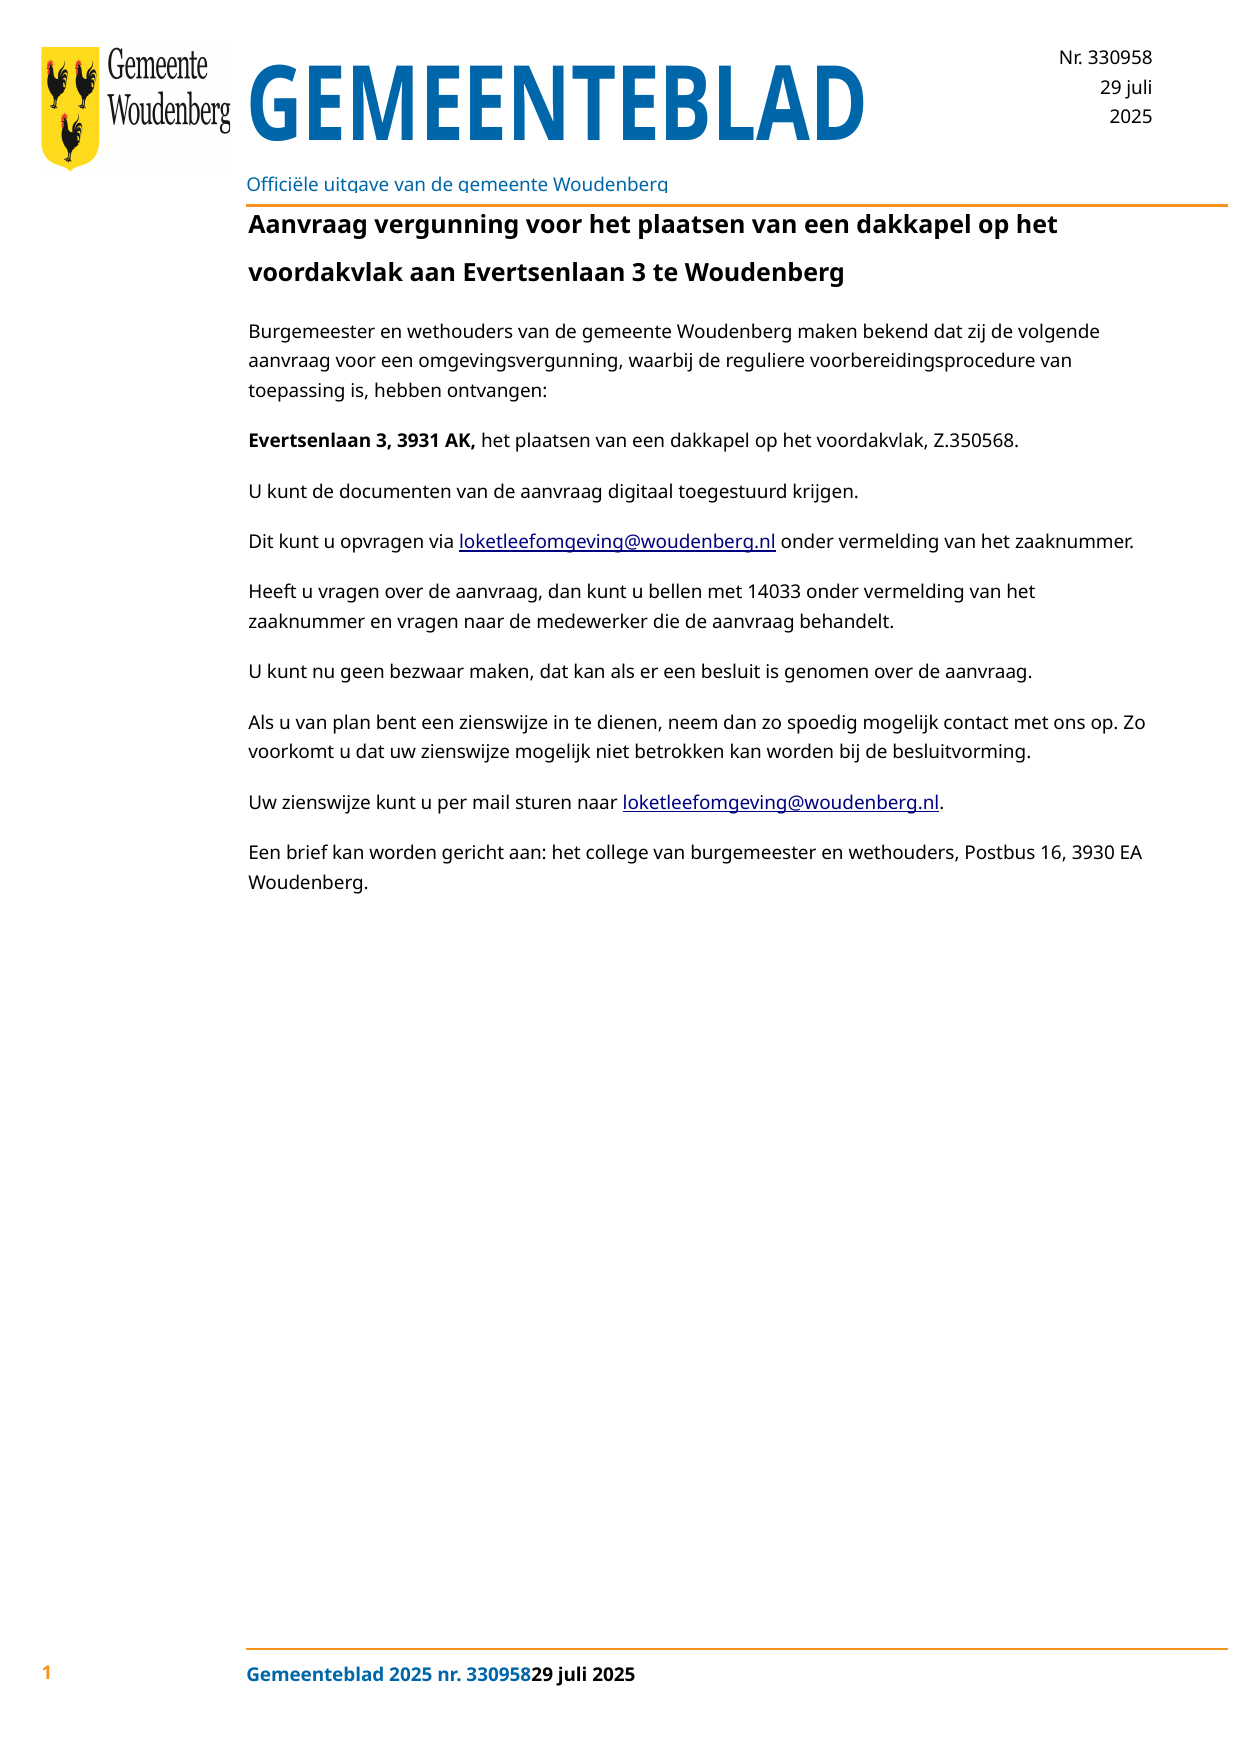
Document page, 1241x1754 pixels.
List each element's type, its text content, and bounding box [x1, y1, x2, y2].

text Een brief kan worden gericht aan: het college van burgemeester en wethouders, Postbus 16, 3930 EA Woudenberg. [248, 839, 1152, 895]
text Als u van plan bent een zienswijze in te dienen, neem dan zo spoedig mogelijk contact met ons op. Zo voorkomt u dat uw zienswijze mogelijk niet betrokken kan worden bij de besluitvorming. [248, 709, 1152, 764]
text Dit kunt u opvragen via loketleefomgeving@woudenberg.nl onder vermelding van het zaaknummer. [248, 528, 1152, 554]
text U kunt de documenten van de aanvraag digitaal toegestuurd krijgen. [248, 478, 1152, 504]
text Heeft u vragen over de aanvraag, dan kunt u bellen met 14033 onder vermelding van het zaaknummer en vragen naar de medewerker die de aanvraag behandelt. [248, 579, 1152, 634]
text Burgemeester en wethouders van de gemeente Woudenberg maken bekend dat zij de volgende aanvraag voor een omgevingsvergunning, waarbij de reguliere voorbereidingsprocedure van toepassing is, hebben ontvangen: [248, 318, 1152, 403]
text Aanvraag vergunning voor het plaatsen van een dakkapel op het voordakvlak aan Evertsenlaan 3 te Woudenberg [248, 207, 1152, 288]
text Evertsenlaan 3, 3931 AK, het plaatsen van een dakkapel op het voordakvlak, Z.350568. [248, 427, 1152, 453]
text Uw zienswijze kunt u per mail sturen naar loketleefomgeving@woudenberg.nl. [248, 789, 1152, 815]
text U kunt nu geen bezwaar maken, dat kan als er een besluit is genomen over de aanvraag. [248, 659, 1152, 684]
picture [41, 47, 231, 172]
